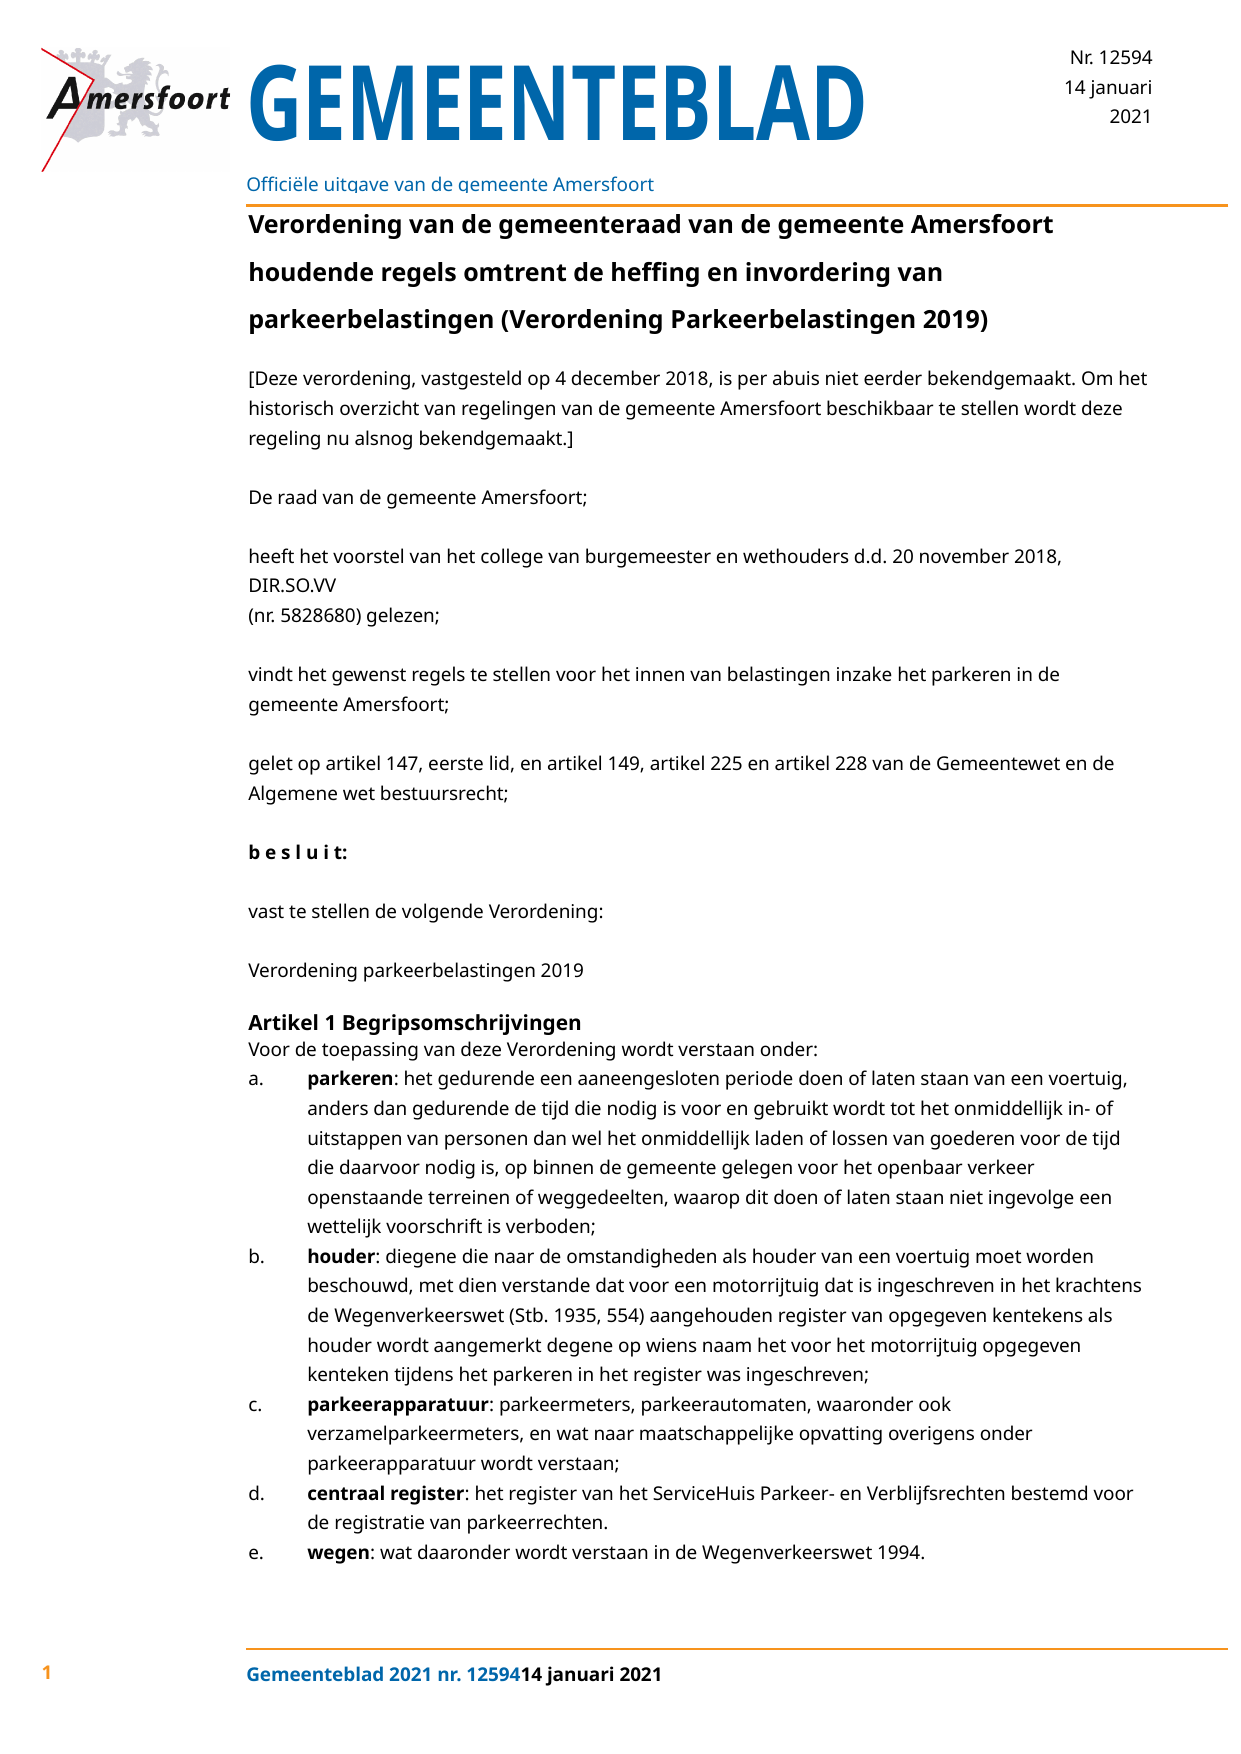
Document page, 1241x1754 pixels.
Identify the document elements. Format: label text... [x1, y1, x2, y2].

text Verordening parkeerbelastingen 2019 [248, 957, 1152, 983]
text b e s l u i t: [248, 839, 1152, 864]
list parkeren: het gedurende een aaneengesloten periode doen of laten staan van een voertuig, anders dan gedurende de tijd die nodig is voor en gebruikt wordt tot het onmiddellijk in- of uitstappen van personen dan wel het onmiddellijk laden of lossen van goederen voor de tijd die daarvoor nodig is, op binnen de gemeente gelegen voor het openbaar verkeer openstaande terreinen of weggedeelten, waarop dit doen of laten staan niet ingevolge een wettelijk voorschrift is verboden; [248, 1066, 1152, 1239]
text vindt het gewenst regels te stellen voor het innen van belastingen inzake het parkeren in de gemeente Amersfoort; [248, 661, 1152, 717]
picture [41, 47, 231, 172]
list wegen: wat daaronder wordt verstaan in de Wegenverkeerswet 1994. [248, 1539, 1152, 1565]
text De raad van de gemeente Amersfoort; [248, 484, 1152, 509]
text Verordening van de gemeenteraad van de gemeente Amersfoort houdende regels omtrent de heffing en invordering van parkeerbelastingen (Verordening Parkeerbelastingen 2019) [248, 207, 1152, 336]
text heeft het voorstel van het college van burgemeester en wethouders d.d. 20 november 2018, DIR.SO.VV [248, 543, 1152, 598]
text (nr. 5828680) gelezen; [248, 602, 1152, 628]
text gelet op artikel 147, eerste lid, en artikel 149, artikel 225 en artikel 228 van de Gemeentewet en de Algemene wet bestuursrecht; [248, 750, 1152, 805]
text Artikel 1 Begripsomschrijvingen [248, 1008, 1152, 1036]
list centraal register: het register van het ServiceHuis Parkeer- en Verblijfsrechten bestemd voor de registratie van parkeerrechten. [248, 1480, 1152, 1535]
text vast te stellen de volgende Verordening: [248, 898, 1152, 924]
list parkeerapparatuur: parkeermeters, parkeerautomaten, waaronder ook verzamelparkeermeters, en wat naar maatschappelijke opvatting overigens onder parkeerapparatuur wordt verstaan; [248, 1391, 1152, 1476]
text Voor de toepassing van deze Verordening wordt verstaan onder: [248, 1036, 1152, 1062]
text [Deze verordening, vastgesteld op 4 december 2018, is per abuis niet eerder bekendgemaakt. Om het historisch overzicht van regelingen van de gemeente Amersfoort beschikbaar te stellen wordt deze regeling nu alsnog bekendgemaakt.] [248, 366, 1152, 450]
list houder: diegene die naar de omstandigheden als houder van een voertuig moet worden beschouwd, met dien verstande dat voor een motorrijtuig dat is ingeschreven in het krachtens de Wegenverkeerswet (Stb. 1935, 554) aangehouden register van opgegeven kentekens als houder wordt aangemerkt degene op wiens naam het voor het motorrijtuig opgegeven kenteken tijdens het parkeren in het register was ingeschreven; [248, 1243, 1152, 1387]
